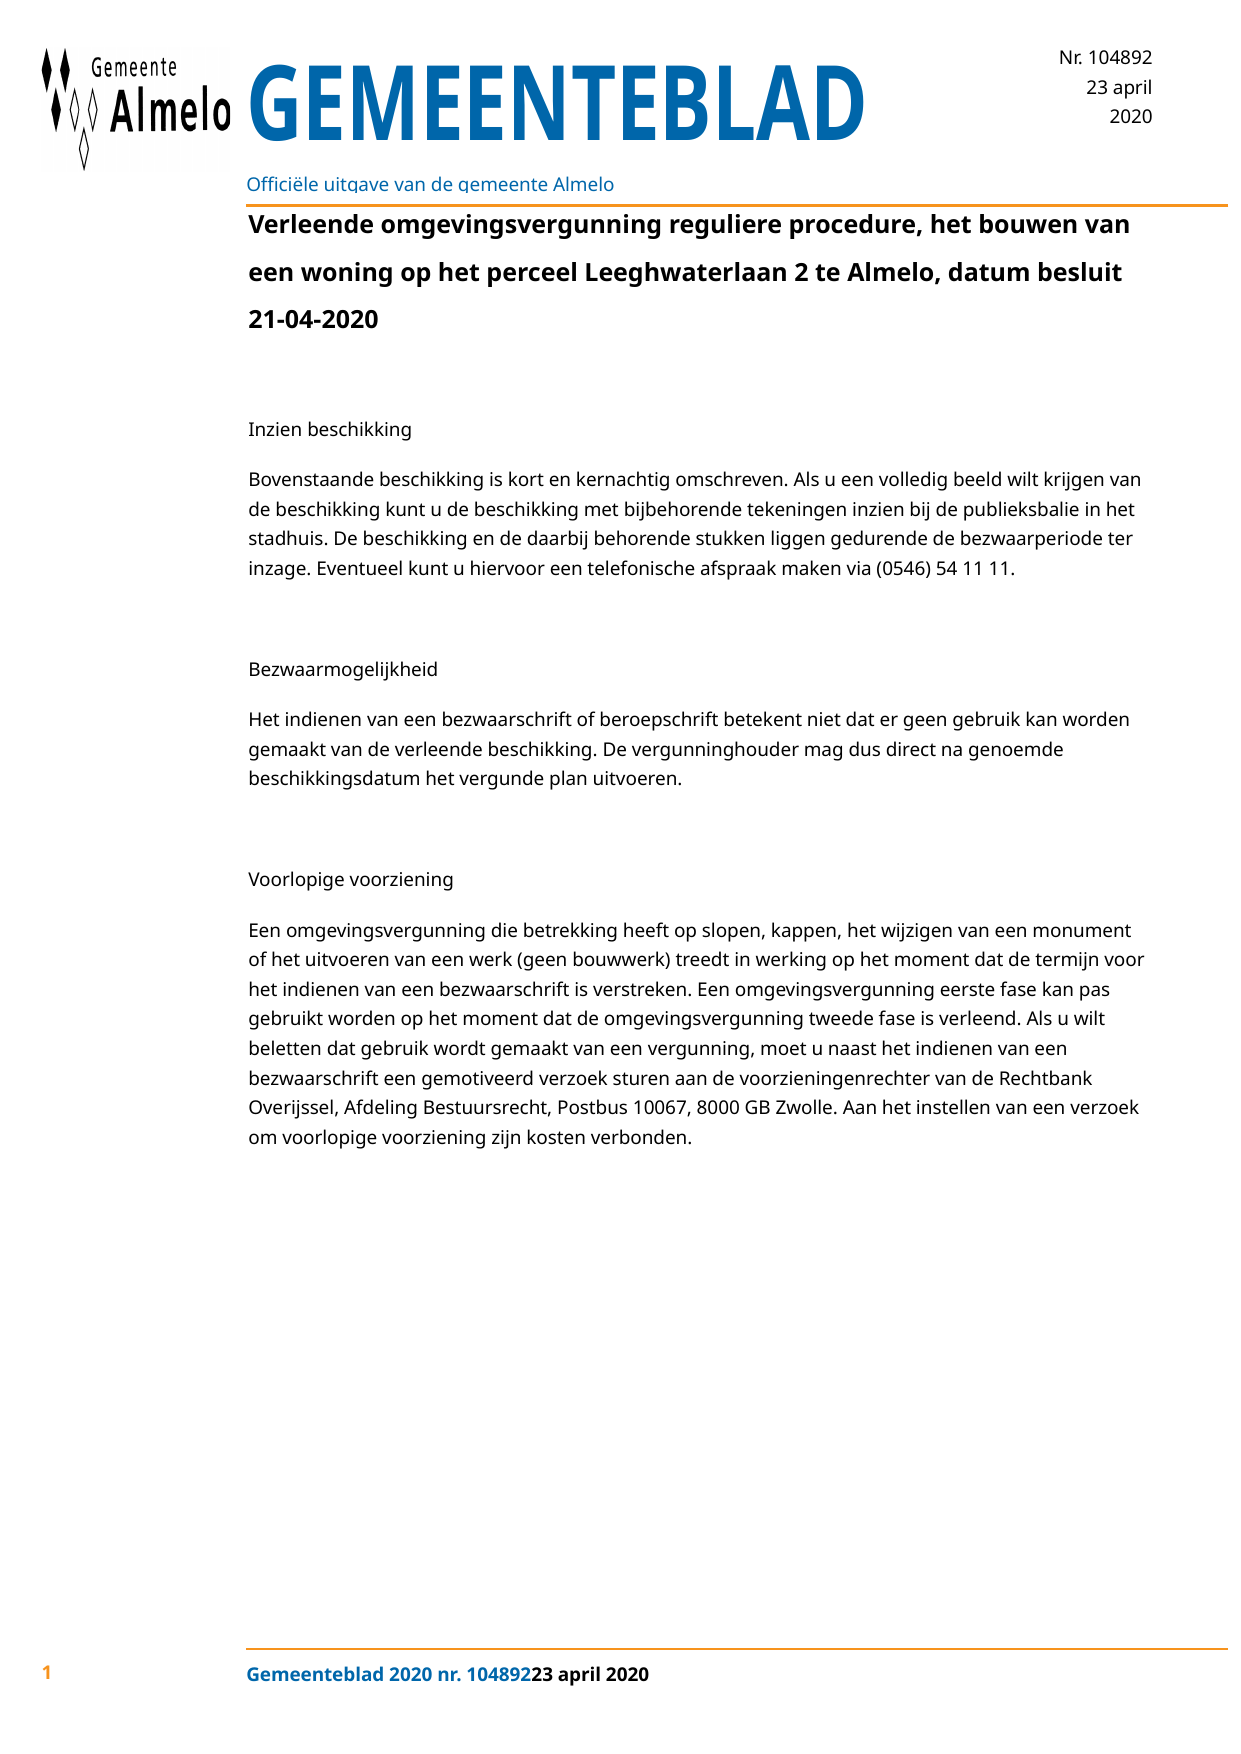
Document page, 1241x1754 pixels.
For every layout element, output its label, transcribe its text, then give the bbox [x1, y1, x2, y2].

text Bezwaarmogelijkheid [248, 656, 1152, 682]
text Verleende omgevingsvergunning reguliere procedure, het bouwen van een woning op het perceel Leeghwaterlaan 2 te Almelo, datum besluit 21-04-2020 [248, 207, 1152, 336]
picture [41, 47, 231, 172]
text Bovenstaande beschikking is kort en kernachtig omschreven. Als u een volledig beeld wilt krijgen van de beschikking kunt u de beschikking met bijbehorende tekeningen inzien bij de publieksbalie in het stadhuis. De beschikking en de daarbij behorende stukken liggen gedurende de bezwaarperiode ter inzage. Eventueel kunt u hiervoor een telefonische afspraak maken via (0546) 54 11 11. [248, 466, 1152, 581]
text Voorlopige voorziening [248, 866, 1152, 892]
text Het indienen van een bezwaarschrift of beroepschrift betekent niet dat er geen gebruik kan worden gemaakt van de verleende beschikking. De vergunninghouder mag dus direct na genoemde beschikkingsdatum het vergunde plan uitvoeren. [248, 706, 1152, 791]
text Een omgevingsvergunning die betrekking heeft op slopen, kappen, het wijzigen van een monument of het uitvoeren van een werk (geen bouwwerk) treedt in werking op het moment dat de termijn voor het indienen van een bezwaarschrift is verstreken. Een omgevingsvergunning eerste fase kan pas gebruikt worden op het moment dat de omgevingsvergunning tweede fase is verleend. Als u wilt beletten dat gebruik wordt gemaakt van een vergunning, moet u naast het indienen van een bezwaarschrift een gemotiveerd verzoek sturen aan de voorzieningenrechter van de Rechtbank Overijssel, Afdeling Bestuursrecht, Postbus 10067, 8000 GB Zwolle. Aan het instellen van een verzoek om voorlopige voorziening zijn kosten verbonden. [248, 917, 1152, 1149]
text Inzien beschikking [248, 416, 1152, 442]
